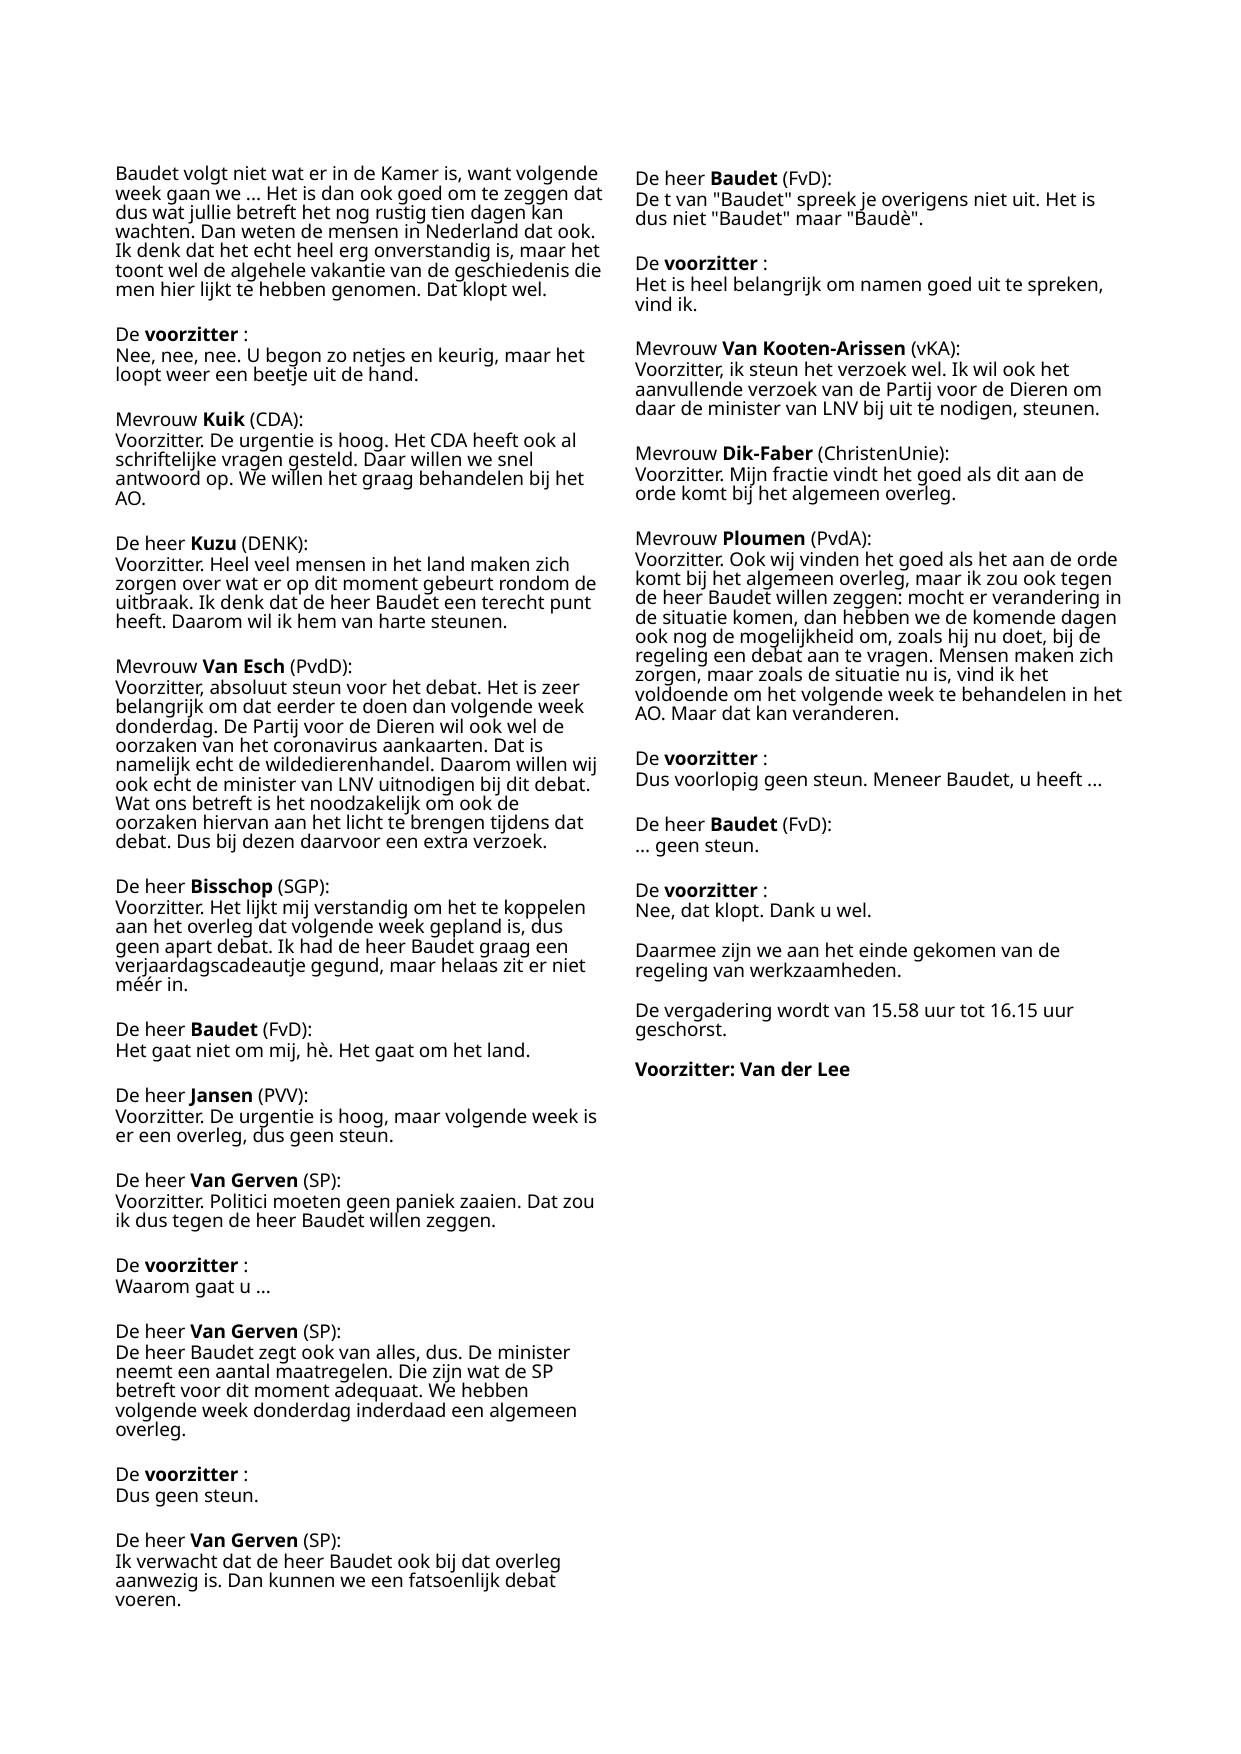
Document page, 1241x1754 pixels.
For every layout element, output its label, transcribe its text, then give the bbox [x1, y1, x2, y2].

text De voorzitter : [115, 1461, 605, 1487]
text Voorzitter, absoluut steun voor het debat. Het is zeer belangrijk om dat eerder te doen dan volgende week donderdag. De Partij voor de Dieren wil ook wel de oorzaken van het coronavirus aankaarten. Dat is namelijk echt de wildedierenhandel. Daarom willen wij ook echt de minister van LNV uitnodigen bij dit debat. Wat ons betreft is het noodzakelijk om ook de oorzaken hiervan aan het licht te brengen tijdens dat debat. Dus bij dezen daarvoor een extra verzoek. [115, 679, 605, 853]
text Voorzitter. Heel veel mensen in het land maken zich zorgen over wat er op dit moment gebeurt rondom de uitbraak. Ik denk dat de heer Baudet een terecht punt heeft. Daarom wil ik hem van harte steunen. [115, 556, 605, 633]
text Voorzitter: Van der Lee [635, 1061, 1125, 1081]
text De heer Kuzu (DENK): [115, 530, 605, 556]
text De voorzitter : [635, 251, 1125, 276]
text Voorzitter. Ook wij vinden het goed als het aan de orde komt bij het algemeen overleg, maar ik zou ook tegen de heer Baudet willen zeggen: mocht er verandering in de situatie komen, dan hebben we de komende dagen ook nog de mogelijkheid om, zoals hij nu doet, bij de regeling een debat aan te vragen. Mensen maken zich zorgen, maar zoals de situatie nu is, vind ik het voldoende om het volgende week te behandelen in het AO. Maar dat kan veranderen. [635, 551, 1125, 724]
text ... geen steun. [635, 837, 1125, 856]
text De voorzitter : [115, 1252, 605, 1278]
text De heer Baudet (FvD): [635, 811, 1125, 837]
text Daarmee zijn we aan het einde gekomen van de regeling van werkzaamheden. [635, 942, 1125, 981]
text Ik verwacht dat de heer Baudet ook bij dat overleg aanwezig is. Dan kunnen we een fatsoenlijk debat voeren. [115, 1553, 605, 1611]
text De heer Jansen (PVV): [115, 1082, 605, 1108]
text Het is heel belangrijk om namen goed uit te spreken, vind ik. [635, 276, 1125, 315]
text Voorzitter, ik steun het verzoek wel. Ik wil ook het aanvullende verzoek van de Partij voor de Dieren om daar de minister van LNV bij uit te nodigen, steunen. [635, 361, 1125, 419]
text Nee, dat klopt. Dank u wel. [635, 902, 1125, 922]
text Voorzitter. Het lijkt mij verstandig om het te koppelen aan het overleg dat volgende week gepland is, dus geen apart debat. Ik had de heer Baudet graag een verjaardagscadeautje gegund, maar helaas zit er niet méér in. [115, 899, 605, 996]
text Voorzitter. De urgentie is hoog. Het CDA heeft ook al schriftelijke vragen gesteld. Daar willen we snel antwoord op. We willen het graag behandelen bij het AO. [115, 432, 605, 509]
text De vergadering wordt van 15.58 uur tot 16.15 uur geschorst. [635, 1002, 1125, 1040]
text Mevrouw Van Esch (PvdD): [115, 653, 605, 679]
text De heer Baudet zegt ook van alles, dus. De minister neemt een aantal maatregelen. Die zijn wat de SP betreft voor dit moment adequaat. We hebben volgende week donderdag inderdaad een algemeen overleg. [115, 1344, 605, 1440]
text Het gaat niet om mij, hè. Het gaat om het land. [115, 1042, 605, 1061]
text De heer Bisschop (SGP): [115, 873, 605, 899]
text Mevrouw Dik-Faber (ChristenUnie): [635, 440, 1125, 466]
text Dus voorlopig geen steun. Meneer Baudet, u heeft ... [635, 771, 1125, 790]
text Nee, nee, nee. U begon zo netjes en keurig, maar het loopt weer een beetje uit de hand. [115, 347, 605, 385]
text De voorzitter : [115, 321, 605, 347]
text Voorzitter. Politici moeten geen paniek zaaien. Dat zou ik dus tegen de heer Baudet willen zeggen. [115, 1193, 605, 1232]
text De heer Van Gerven (SP): [115, 1527, 605, 1553]
text De heer Baudet (FvD): [115, 1016, 605, 1042]
text De heer Van Gerven (SP): [115, 1318, 605, 1344]
text Mevrouw Ploumen (PvdA): [635, 525, 1125, 551]
text Waarom gaat u ... [115, 1278, 605, 1297]
text Voorzitter. Mijn fractie vindt het goed als dit aan de orde komt bij het algemeen overleg. [635, 466, 1125, 504]
text De voorzitter : [635, 877, 1125, 902]
text Baudet volgt niet wat er in de Kamer is, want volgende week gaan we ... Het is dan ook goed om te zeggen dat dus wat jullie betreft het nog rustig tien dagen kan wachten. Dan weten de mensen in Nederland dat ook. Ik denk dat het echt heel erg onverstandig is, maar het toont wel de algehele vakantie van de geschiedenis die men hier lijkt te hebben genomen. Dat klopt wel. [115, 165, 605, 300]
text Mevrouw Van Kooten-Arissen (vKA): [635, 336, 1125, 361]
text De heer Van Gerven (SP): [115, 1167, 605, 1193]
text Voorzitter. De urgentie is hoog, maar volgende week is er een overleg, dus geen steun. [115, 1108, 605, 1146]
text Mevrouw Kuik (CDA): [115, 406, 605, 432]
text De heer Baudet (FvD): [635, 165, 1125, 191]
text De voorzitter : [635, 745, 1125, 771]
text Dus geen steun. [115, 1487, 605, 1506]
text De t van "Baudet" spreek je overigens niet uit. Het is dus niet "Baudet" maar "Baudè". [635, 191, 1125, 230]
